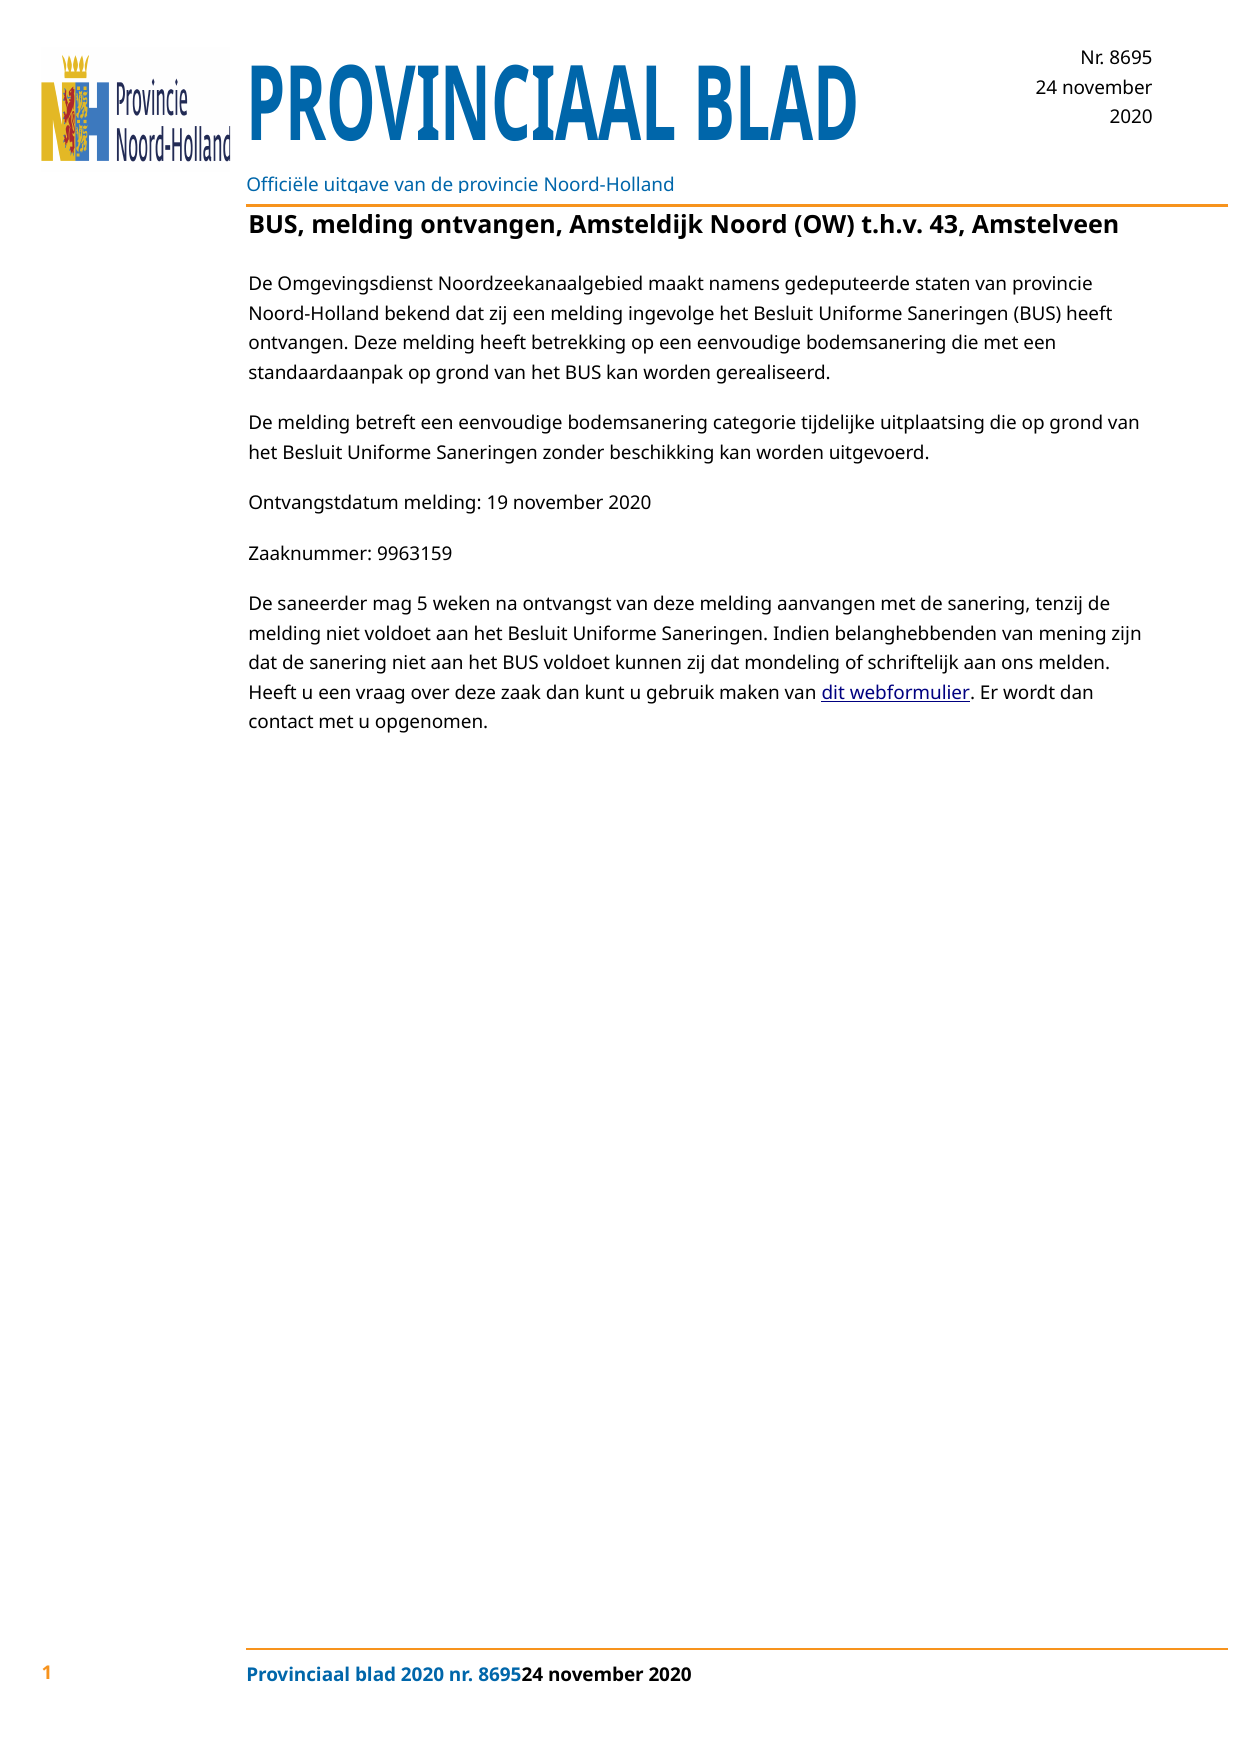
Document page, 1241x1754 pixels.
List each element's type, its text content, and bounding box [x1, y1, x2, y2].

text BUS, melding ontvangen, Amsteldijk Noord (OW) t.h.v. 43, Amstelveen [248, 207, 1152, 241]
text De saneerder mag 5 weken na ontvangst van deze melding aanvangen met de sanering, tenzij de melding niet voldoet aan het Besluit Uniforme Saneringen. Indien belanghebbenden van mening zijn dat de sanering niet aan het BUS voldoet kunnen zij dat mondeling of schriftelijk aan ons melden. Heeft u een vraag over deze zaak dan kunt u gebruik maken van dit webformulier. Er wordt dan contact met u opgenomen. [248, 590, 1152, 734]
text Zaaknummer: 9963159 [248, 540, 1152, 566]
text Ontvangstdatum melding: 19 november 2020 [248, 489, 1152, 515]
picture [41, 47, 231, 172]
text De Omgevingsdienst Noordzeekanaalgebied maakt namens gedeputeerde staten van provincie Noord-Holland bekend dat zij een melding ingevolge het Besluit Uniforme Saneringen (BUS) heeft ontvangen. Deze melding heeft betrekking op een eenvoudige bodemsanering die met een standaardaanpak op grond van het BUS kan worden gerealiseerd. [248, 270, 1152, 385]
text De melding betreft een eenvoudige bodemsanering categorie tijdelijke uitplaatsing die op grond van het Besluit Uniforme Saneringen zonder beschikking kan worden uitgevoerd. [248, 409, 1152, 465]
